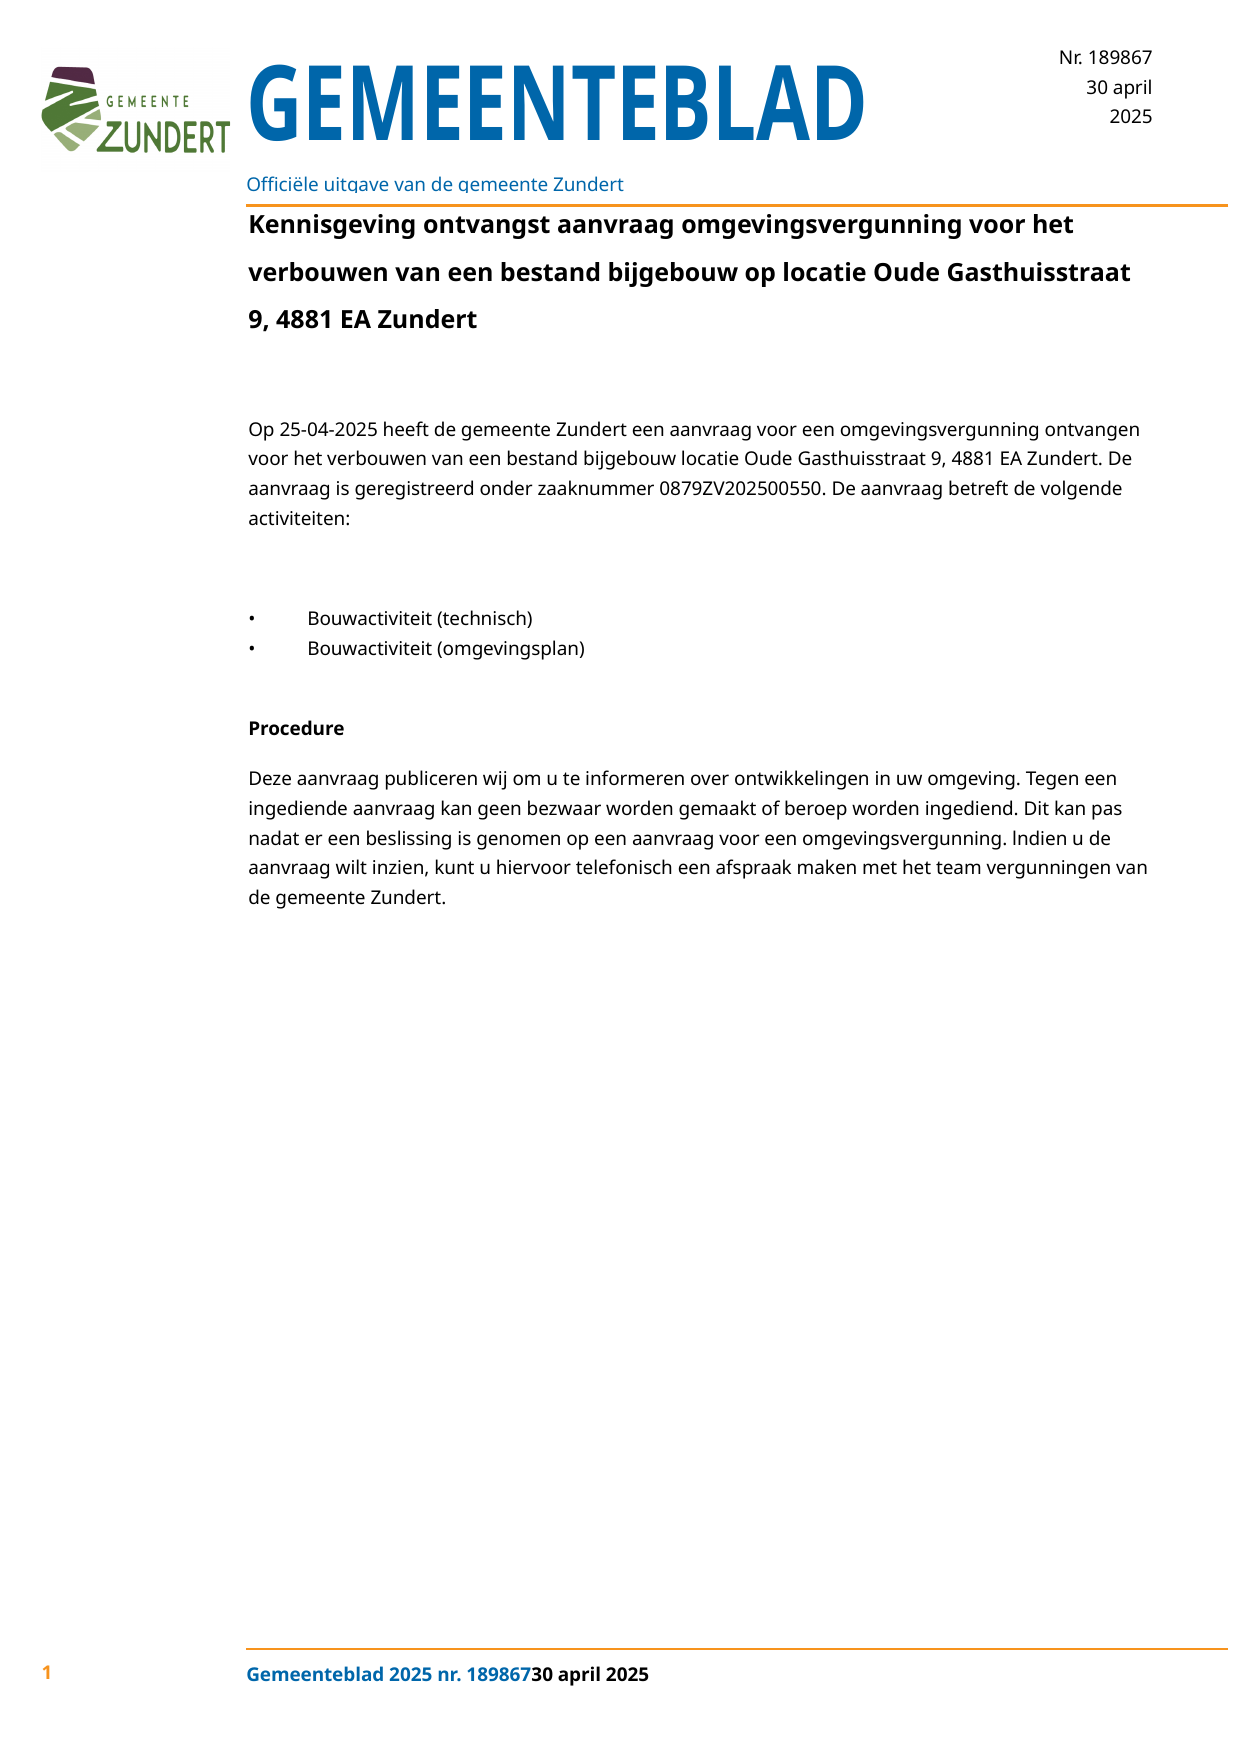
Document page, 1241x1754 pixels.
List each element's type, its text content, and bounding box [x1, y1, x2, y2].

text Op 25-04-2025 heeft de gemeente Zundert een aanvraag voor een omgevingsvergunning ontvangen voor het verbouwen van een bestand bijgebouw locatie Oude Gasthuisstraat 9, 4881 EA Zundert. De aanvraag is geregistreerd onder zaaknummer 0879ZV202500550. De aanvraag betreft de volgende activiteiten: [248, 416, 1152, 530]
list Bouwactiviteit (technisch) [248, 606, 1152, 631]
text Deze aanvraag publiceren wij om u te informeren over ontwikkelingen in uw omgeving. Tegen een ingediende aanvraag kan geen bezwaar worden gemaakt of beroep worden ingediend. Dit kan pas nadat er een beslissing is genomen op een aanvraag voor een omgevingsvergunning. lndien u de aanvraag wilt inzien, kunt u hiervoor telefonisch een afspraak maken met het team vergunningen van de gemeente Zundert. [248, 766, 1152, 909]
text Procedure [248, 715, 1152, 741]
list Bouwactiviteit (omgevingsplan) [248, 635, 1152, 661]
text Kennisgeving ontvangst aanvraag omgevingsvergunning voor het verbouwen van een bestand bijgebouw op locatie Oude Gasthuisstraat 9, 4881 EA Zundert [248, 207, 1152, 336]
picture [41, 47, 231, 172]
